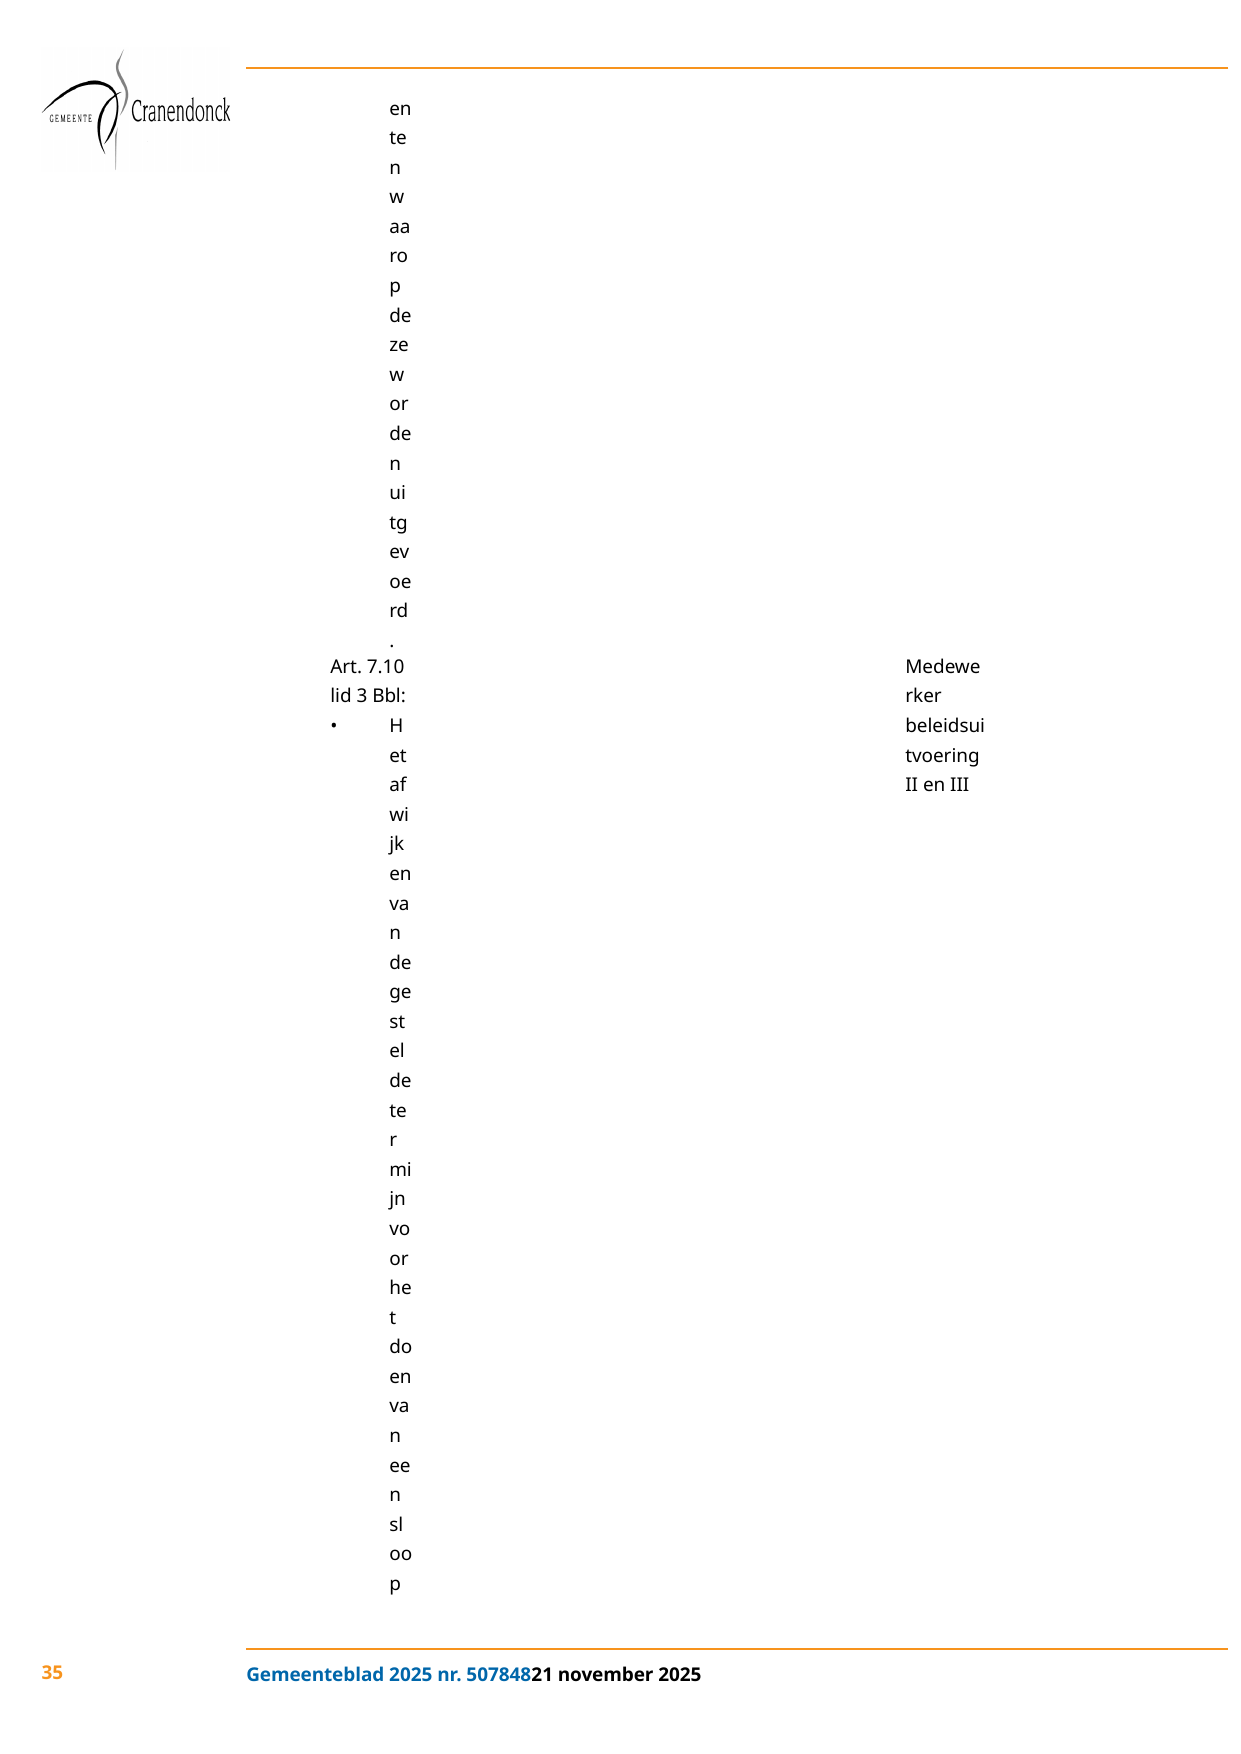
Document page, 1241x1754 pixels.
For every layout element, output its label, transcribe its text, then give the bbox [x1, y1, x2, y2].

table_cell Medewerker beleidsuitvoering II en III [905, 653, 987, 1596]
table_cell [905, 95, 987, 653]
table_cell [412, 95, 577, 1596]
table_cell [577, 95, 659, 1596]
table_cell Art. 7.10 lid 3 Bbl: Het afwijken van de gestelde termijn voor het doen van een sloop [330, 653, 412, 1596]
table_cell [987, 95, 1152, 1596]
picture [41, 47, 231, 172]
table_cell [659, 95, 905, 1596]
table_cell [248, 95, 330, 1596]
table_cell enten waarop deze worden uitgevoerd. [330, 95, 412, 653]
